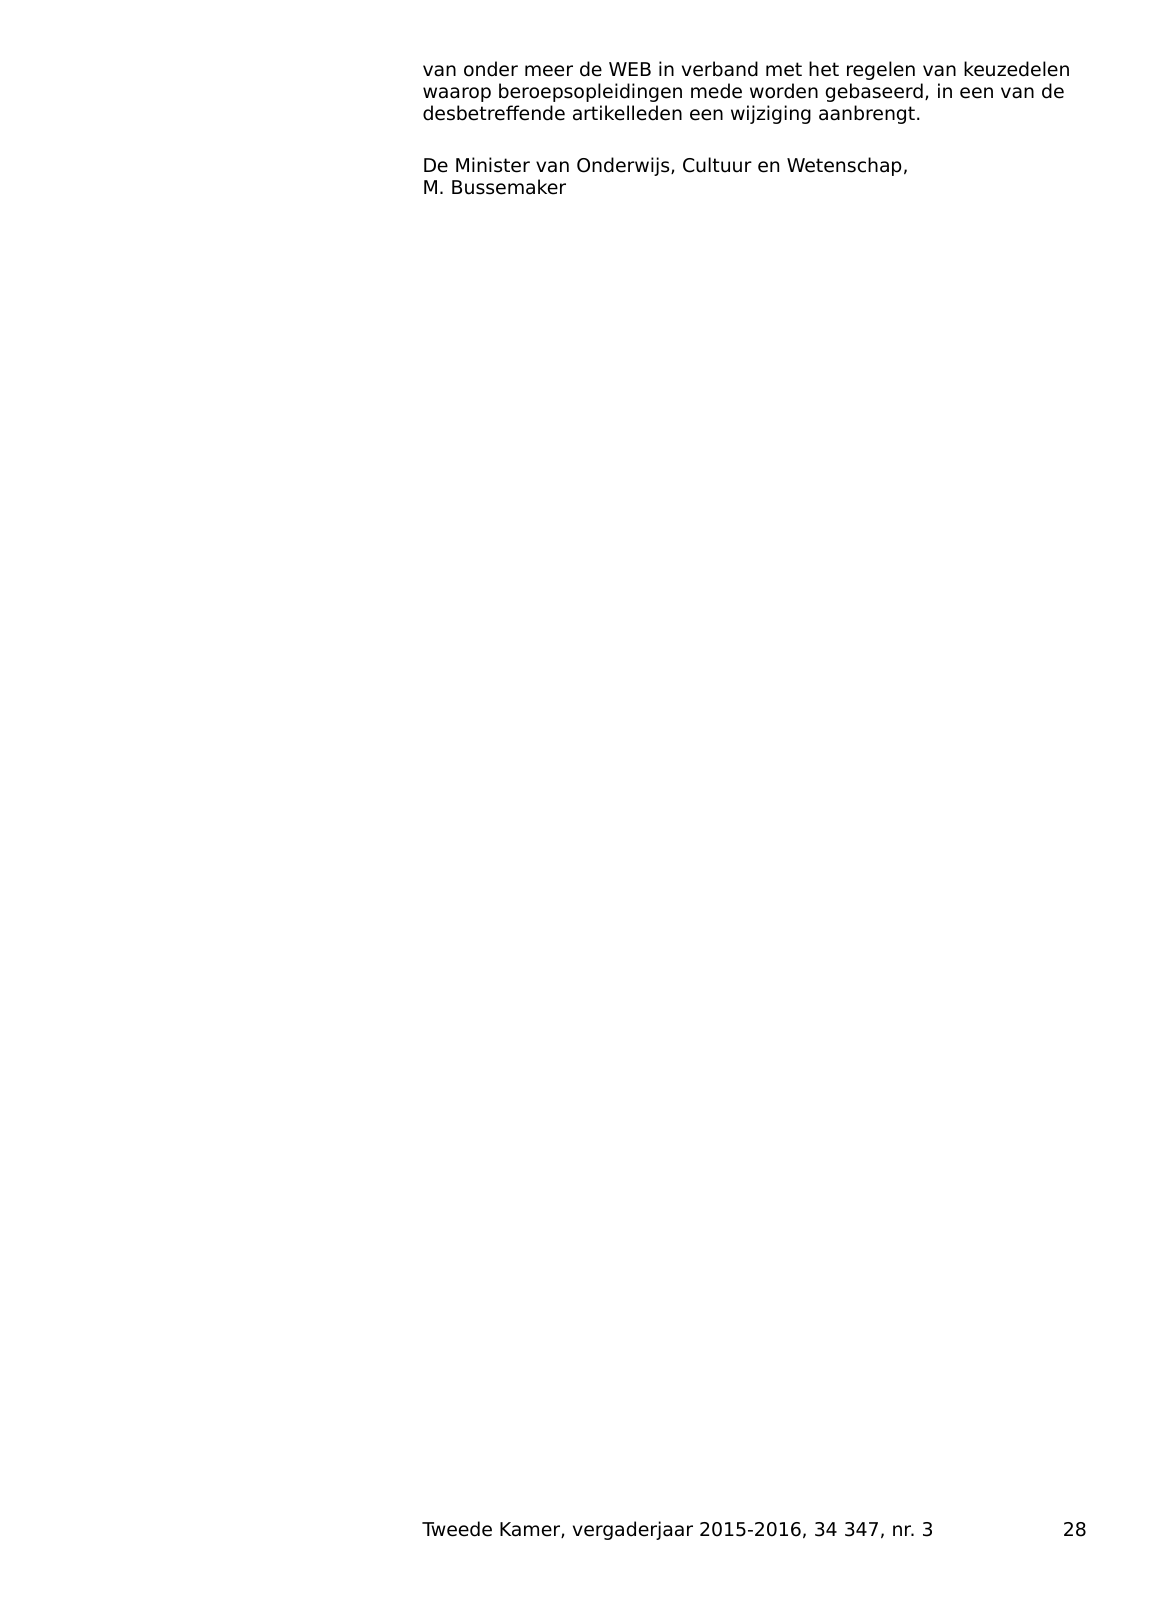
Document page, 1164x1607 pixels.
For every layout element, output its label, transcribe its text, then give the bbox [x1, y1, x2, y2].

text De Minister van Onderwijs, Cultuur en Wetenschap, M. Bussemaker [422, 155, 1087, 199]
text van onder meer de WEB in verband met het regelen van keuzedelen waarop beroepsopleidingen mede worden gebaseerd, in een van de desbetreffende artikelleden een wijziging aanbrengt. [422, 59, 1087, 125]
